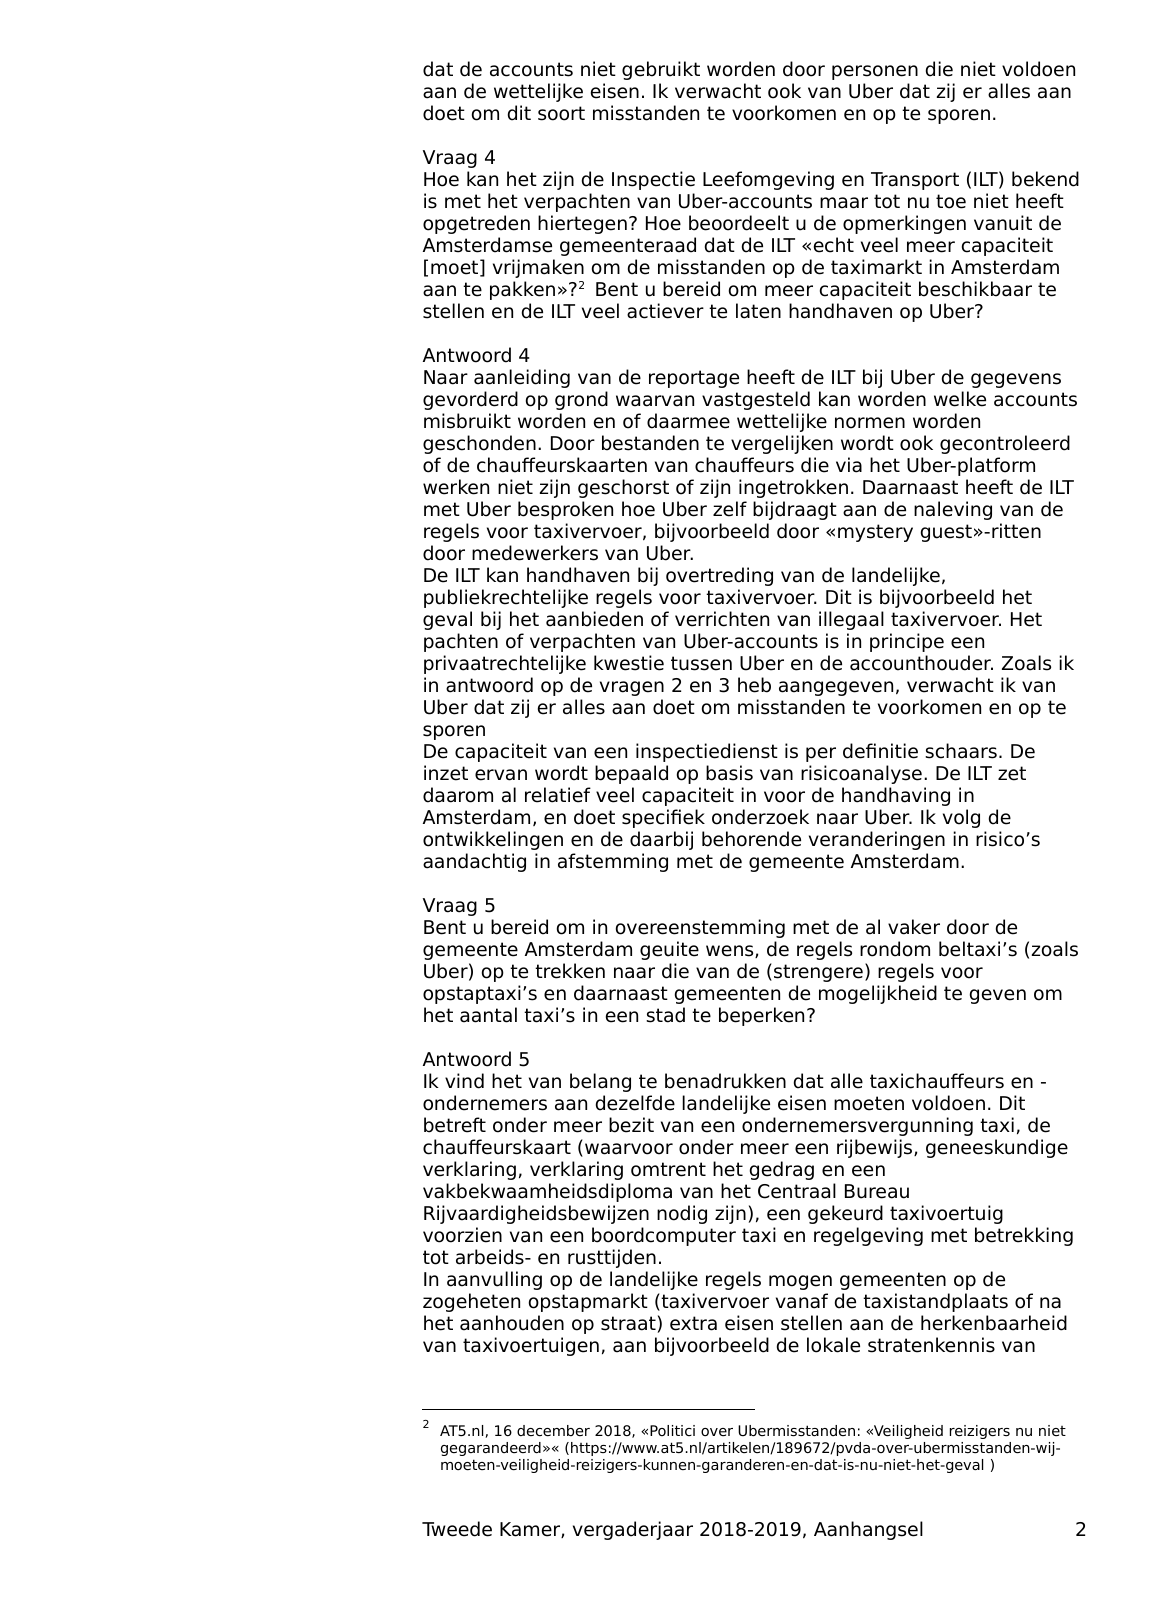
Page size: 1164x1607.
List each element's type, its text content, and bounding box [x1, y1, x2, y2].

text De capaciteit van een inspectiedienst is per definitie schaars. De inzet ervan wordt bepaald op basis van risicoanalyse. De ILT zet daarom al relatief veel capaciteit in voor de handhaving in Amsterdam, en doet specifiek onderzoek naar Uber. Ik volg de ontwikkelingen en de daarbij behorende veranderingen in risico’s aandachtig in afstemming met de gemeente Amsterdam. [422, 741, 1087, 873]
text Antwoord 4 [422, 345, 1087, 367]
text In aanvulling op de landelijke regels mogen gemeenten op de zogeheten opstapmarkt (taxivervoer vanaf de taxistandplaats of na het aanhouden op straat) extra eisen stellen aan de herkenbaarheid van taxivoertuigen, aan bijvoorbeeld de lokale stratenkennis van [422, 1269, 1087, 1357]
text Bent u bereid om in overeenstemming met de al vaker door de gemeente Amsterdam geuite wens, de regels rondom beltaxi’s (zoals Uber) op te trekken naar die van de (strengere) regels voor opstaptaxi’s en daarnaast gemeenten de mogelijkheid te geven om het aantal taxi’s in een stad te beperken? [422, 917, 1087, 1027]
text Naar aanleiding van de reportage heeft de ILT bij Uber de gegevens gevorderd op grond waarvan vastgesteld kan worden welke accounts misbruikt worden en of daarmee wettelijke normen worden geschonden. Door bestanden te vergelijken wordt ook gecontroleerd of de chauffeurskaarten van chauffeurs die via het Uber-platform werken niet zijn geschorst of zijn ingetrokken. Daarnaast heeft de ILT met Uber besproken hoe Uber zelf bijdraagt aan de naleving van de regels voor taxivervoer, bijvoorbeeld door «mystery guest»-ritten door medewerkers van Uber. [422, 367, 1087, 565]
text Vraag 4 [422, 147, 1087, 169]
text Vraag 5 [422, 895, 1087, 917]
text Antwoord 5 [422, 1049, 1087, 1071]
text Hoe kan het zijn de Inspectie Leefomgeving en Transport (ILT) bekend is met het verpachten van Uber-accounts maar tot nu toe niet heeft opgetreden hiertegen? Hoe beoordeelt u de opmerkingen vanuit de Amsterdamse gemeenteraad dat de ILT «echt veel meer capaciteit [moet] vrijmaken om de misstanden op de taximarkt in Amsterdam aan te pakken»? Bent u bereid om meer capaciteit beschikbaar te stellen en de ILT veel actiever te laten handhaven op Uber? [422, 169, 1087, 323]
text AT5.nl, 16 december 2018, «Politici over Ubermisstanden: «Veiligheid reizigers nu niet gegarandeerd»« (https://www.at5.nl/artikelen/189672/pvda-over-ubermisstanden-wij-moeten-veiligheid-reizigers-kunnen-garanderen-en-dat-is-nu-niet-het-geval ) [422, 1418, 1087, 1474]
text Ik vind het van belang te benadrukken dat alle taxichauffeurs en -ondernemers aan dezelfde landelijke eisen moeten voldoen. Dit betreft onder meer bezit van een ondernemersvergunning taxi, de chauffeurskaart (waarvoor onder meer een rijbewijs, geneeskundige verklaring, verklaring omtrent het gedrag en een vakbekwaamheidsdiploma van het Centraal Bureau Rijvaardigheidsbewijzen nodig zijn), een gekeurd taxivoertuig voorzien van een boordcomputer taxi en regelgeving met betrekking tot arbeids- en rusttijden. [422, 1071, 1087, 1269]
text De ILT kan handhaven bij overtreding van de landelijke, publiekrechtelijke regels voor taxivervoer. Dit is bijvoorbeeld het geval bij het aanbieden of verrichten van illegaal taxivervoer. Het pachten of verpachten van Uber-accounts is in principe een privaatrechtelijke kwestie tussen Uber en de accounthouder. Zoals ik in antwoord op de vragen 2 en 3 heb aangegeven, verwacht ik van Uber dat zij er alles aan doet om misstanden te voorkomen en op te sporen [422, 565, 1087, 741]
text dat de accounts niet gebruikt worden door personen die niet voldoen aan de wettelijke eisen. Ik verwacht ook van Uber dat zij er alles aan doet om dit soort misstanden te voorkomen en op te sporen. [422, 59, 1087, 125]
